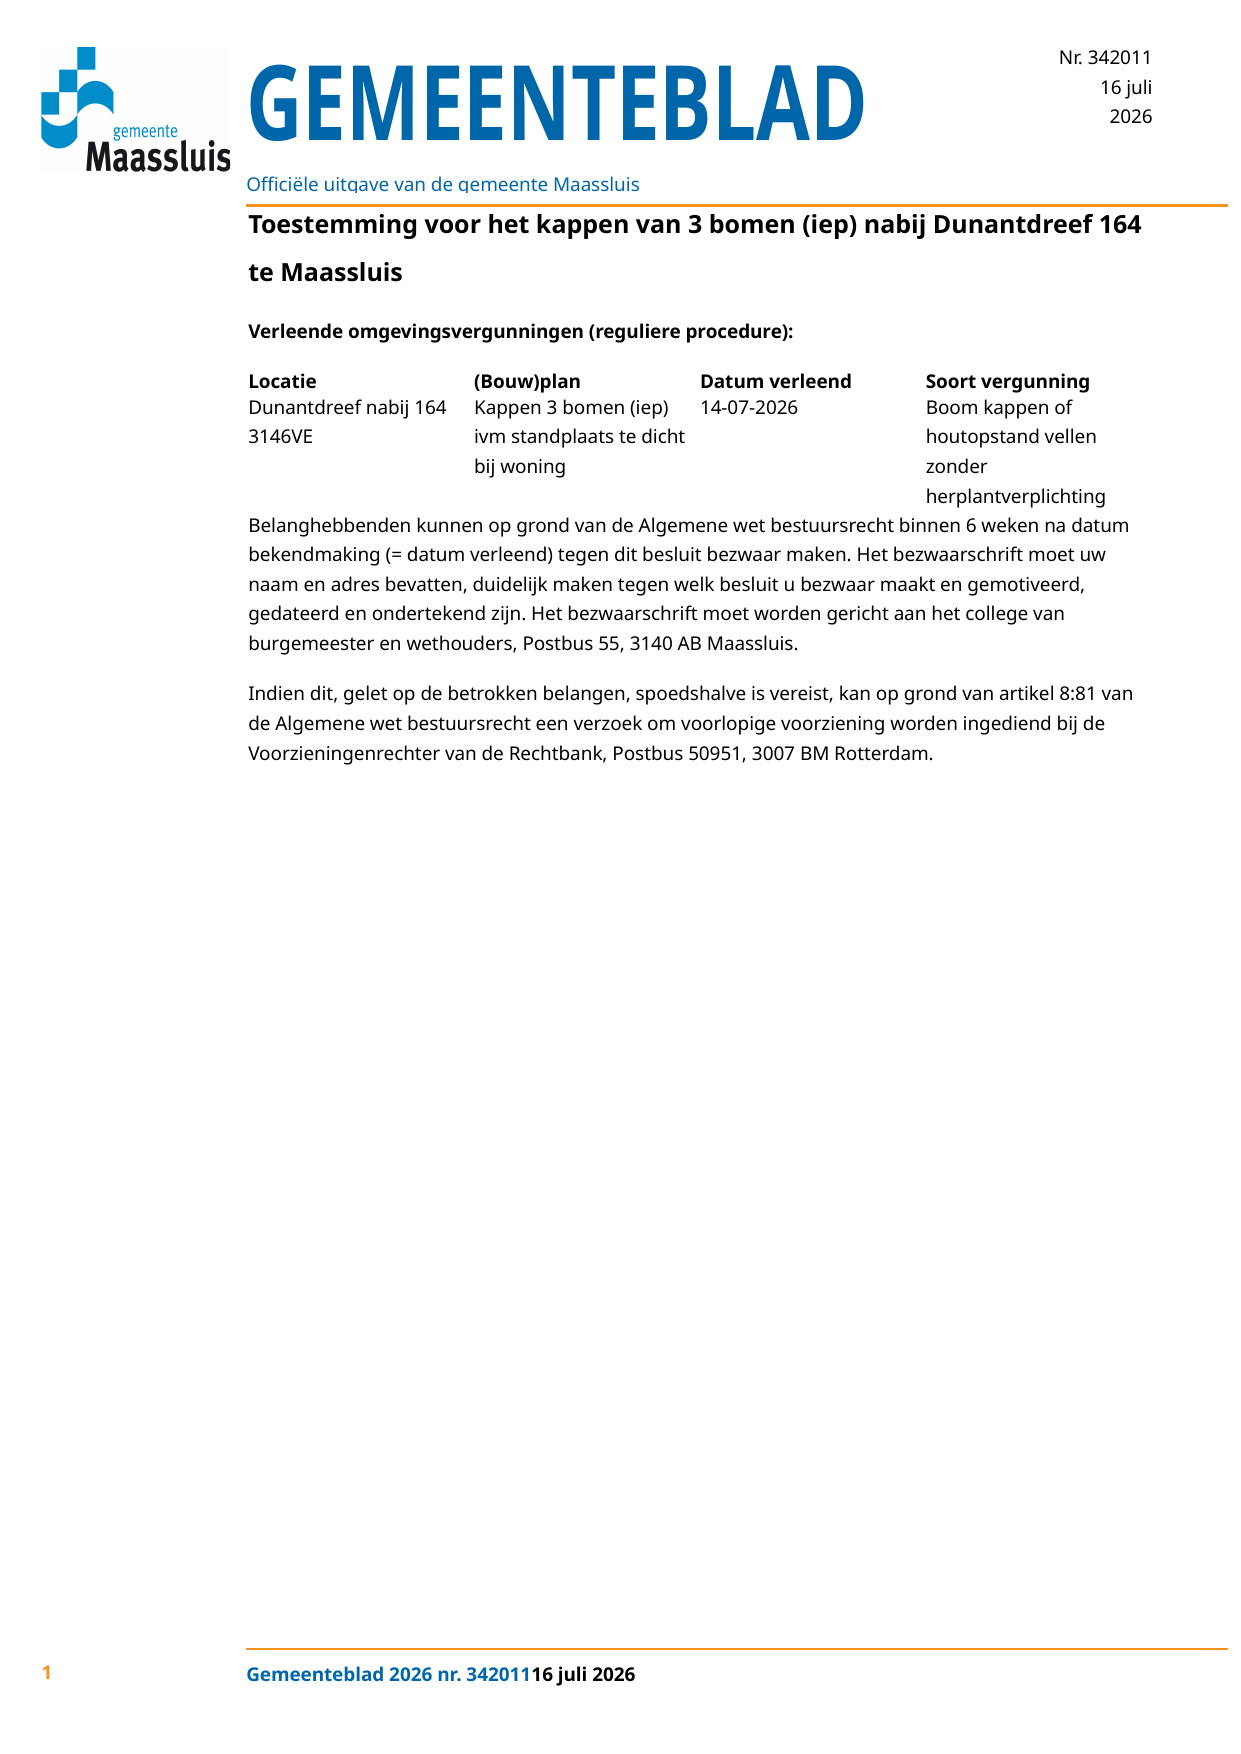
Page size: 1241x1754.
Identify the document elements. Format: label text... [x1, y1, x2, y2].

table_header Datum verleend [700, 369, 926, 394]
table_header Soort vergunning [926, 369, 1152, 394]
table_cell Dunantdreef nabij 164 3146VE [248, 394, 474, 509]
table_header Locatie [248, 369, 474, 394]
table_cell 14-07-2026 [700, 394, 926, 509]
text Indien dit, gelet op de betrokken belangen, spoedshalve is vereist, kan op grond van artikel 8:81 van de Algemene wet bestuursrecht een verzoek om voorlopige voorziening worden ingediend bij de Voorzieningenrechter van de Rechtbank, Postbus 50951, 3007 BM Rotterdam. [248, 681, 1152, 766]
text Belanghebbenden kunnen op grond van de Algemene wet bestuursrecht binnen 6 weken na datum bekendmaking (= datum verleend) tegen dit besluit bezwaar maken. Het bezwaarschrift moet uw naam en adres bevatten, duidelijk maken tegen welk besluit u bezwaar maakt en gemotiveerd, gedateerd en ondertekend zijn. Het bezwaarschrift moet worden gericht aan het college van burgemeester en wethouders, Postbus 55, 3140 AB Maassluis. [248, 512, 1152, 656]
picture [41, 47, 77, 92]
table_cell Kappen 3 bomen (iep) ivm standplaats te dicht bij woning [474, 394, 700, 509]
text Toestemming voor het kappen van 3 bomen (iep) nabij Dunantdreef 164 te Maassluis [248, 207, 1152, 288]
picture [41, 47, 231, 172]
text Verleende omgevingsvergunningen (reguliere procedure): [248, 318, 1152, 344]
table_header (Bouw)plan [474, 369, 700, 394]
table_cell Boom kappen of houtopstand vellen zonder herplantverplichting [926, 394, 1152, 509]
